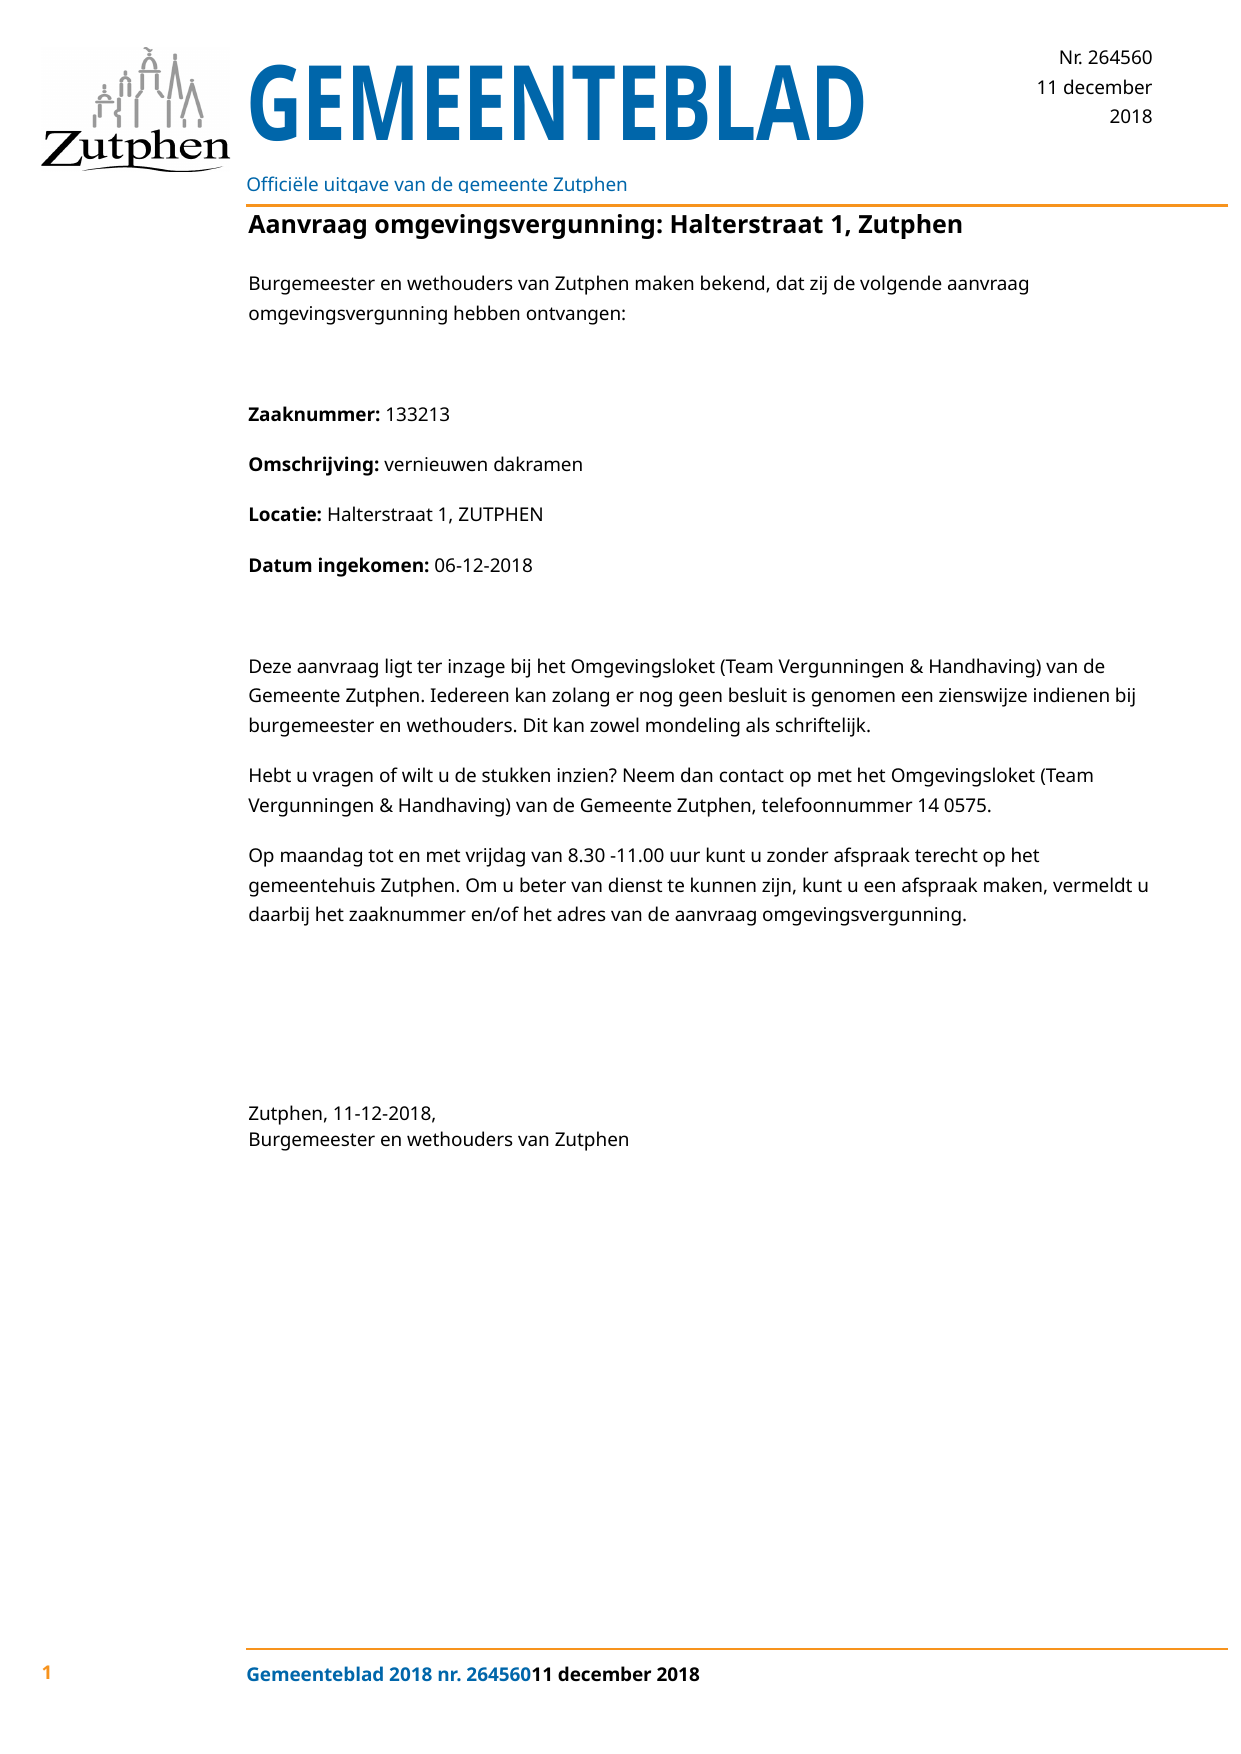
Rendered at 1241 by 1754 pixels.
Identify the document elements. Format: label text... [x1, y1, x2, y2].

text Deze aanvraag ligt ter inzage bij het Omgevingsloket (Team Vergunningen & Handhaving) van de Gemeente Zutphen. Iedereen kan zolang er nog geen besluit is genomen een zienswijze indienen bij burgemeester en wethouders. Dit kan zowel mondeling als schriftelijk. [248, 653, 1152, 738]
text Burgemeester en wethouders van Zutphen maken bekend, dat zij de volgende aanvraag omgevingsvergunning hebben ontvangen: [248, 270, 1152, 326]
text Zutphen, 11-12-2018, [248, 1101, 1152, 1126]
picture [41, 47, 231, 172]
text Datum ingekomen: 06-12-2018 [248, 552, 1152, 578]
text Locatie: Halterstraat 1, ZUTPHEN [248, 502, 1152, 527]
text Op maandag tot en met vrijdag van 8.30 -11.00 uur kunt u zonder afspraak terecht op het gemeentehuis Zutphen. Om u beter van dienst te kunnen zijn, kunt u een afspraak maken, vermeldt u daarbij het zaaknummer en/of het adres van de aanvraag omgevingsvergunning. [248, 842, 1152, 927]
text Aanvraag omgevingsvergunning: Halterstraat 1, Zutphen [248, 207, 1152, 241]
text Hebt u vragen of wilt u de stukken inzien? Neem dan contact op met het Omgevingsloket (Team Vergunningen & Handhaving) van de Gemeente Zutphen, telefoonnummer 14 0575. [248, 762, 1152, 818]
text Omschrijving: vernieuwen dakramen [248, 451, 1152, 477]
text Zaaknummer: 133213 [248, 401, 1152, 426]
text Burgemeester en wethouders van Zutphen [248, 1126, 1152, 1152]
